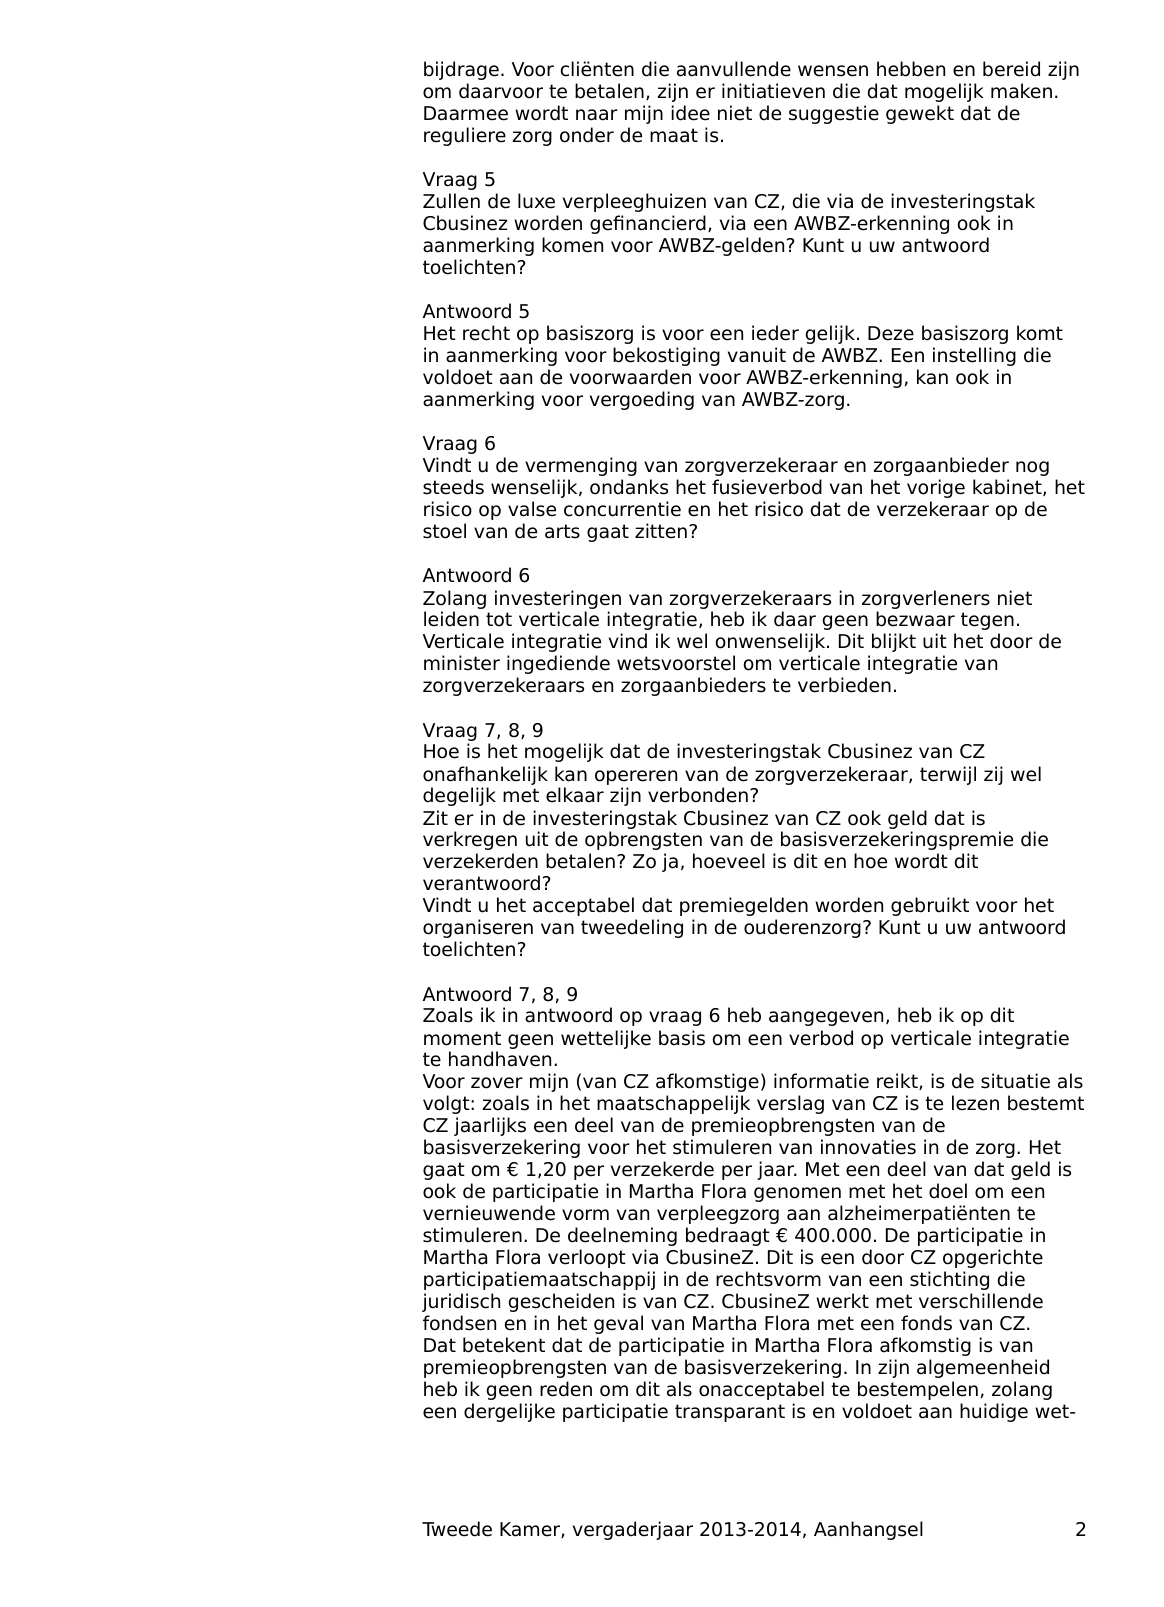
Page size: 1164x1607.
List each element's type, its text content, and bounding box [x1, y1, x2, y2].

text Antwoord 7, 8, 9 [422, 983, 1087, 1005]
text Dat betekent dat de participatie in Martha Flora afkomstig is van premieopbrengsten van de basisverzekering. In zijn algemeenheid heb ik geen reden om dit als onacceptabel te bestempelen, zolang een dergelijke participatie transparant is en voldoet aan huidige wet- [422, 1335, 1087, 1423]
text Vraag 5 [422, 169, 1087, 191]
text Vraag 6 [422, 433, 1087, 455]
text Hoe is het mogelijk dat de investeringstak Cbusinez van CZ onafhankelijk kan opereren van de zorgverzekeraar, terwijl zij wel degelijk met elkaar zijn verbonden? [422, 741, 1087, 807]
text Vindt u het acceptabel dat premiegelden worden gebruikt voor het organiseren van tweedeling in de ouderenzorg? Kunt u uw antwoord toelichten? [422, 895, 1087, 961]
text Zit er in de investeringstak Cbusinez van CZ ook geld dat is verkregen uit de opbrengsten van de basisverzekeringspremie die verzekerden betalen? Zo ja, hoeveel is dit en hoe wordt dit verantwoord? [422, 807, 1087, 895]
text Zoals ik in antwoord op vraag 6 heb aangegeven, heb ik op dit moment geen wettelijke basis om een verbod op verticale integratie te handhaven. [422, 1005, 1087, 1071]
text Het recht op basiszorg is voor een ieder gelijk. Deze basiszorg komt in aanmerking voor bekostiging vanuit de AWBZ. Een instelling die voldoet aan de voorwaarden voor AWBZ-erkenning, kan ook in aanmerking voor vergoeding van AWBZ-zorg. [422, 323, 1087, 411]
text Vindt u de vermenging van zorgverzekeraar en zorgaanbieder nog steeds wenselijk, ondanks het fusieverbod van het vorige kabinet, het risico op valse concurrentie en het risico dat de verzekeraar op de stoel van de arts gaat zitten? [422, 455, 1087, 543]
text Antwoord 6 [422, 565, 1087, 587]
text Zullen de luxe verpleeghuizen van CZ, die via de investeringstak Cbusinez worden gefinancierd, via een AWBZ-erkenning ook in aanmerking komen voor AWBZ-gelden? Kunt u uw antwoord toelichten? [422, 191, 1087, 279]
text Zolang investeringen van zorgverzekeraars in zorgverleners niet leiden tot verticale integratie, heb ik daar geen bezwaar tegen. Verticale integratie vind ik wel onwenselijk. Dit blijkt uit het door de minister ingediende wetsvoorstel om verticale integratie van zorgverzekeraars en zorgaanbieders te verbieden. [422, 587, 1087, 697]
text Vraag 7, 8, 9 [422, 719, 1087, 741]
text Voor zover mijn (van CZ afkomstige) informatie reikt, is de situatie als volgt: zoals in het maatschappelijk verslag van CZ is te lezen bestemt CZ jaarlijks een deel van de premieopbrengsten van de basisverzekering voor het stimuleren van innovaties in de zorg. Het gaat om € 1,20 per verzekerde per jaar. Met een deel van dat geld is ook de participatie in Martha Flora genomen met het doel om een vernieuwende vorm van verpleegzorg aan alzheimerpatiënten te stimuleren. De deelneming bedraagt € 400.000. De participatie in Martha Flora verloopt via CbusineZ. Dit is een door CZ opgerichte participatiemaatschappij in de rechtsvorm van een stichting die juridisch gescheiden is van CZ. CbusineZ werkt met verschillende fondsen en in het geval van Martha Flora met een fonds van CZ. [422, 1071, 1087, 1335]
text bijdrage. Voor cliënten die aanvullende wensen hebben en bereid zijn om daarvoor te betalen, zijn er initiatieven die dat mogelijk maken. Daarmee wordt naar mijn idee niet de suggestie gewekt dat de reguliere zorg onder de maat is. [422, 59, 1087, 147]
text Antwoord 5 [422, 301, 1087, 323]
